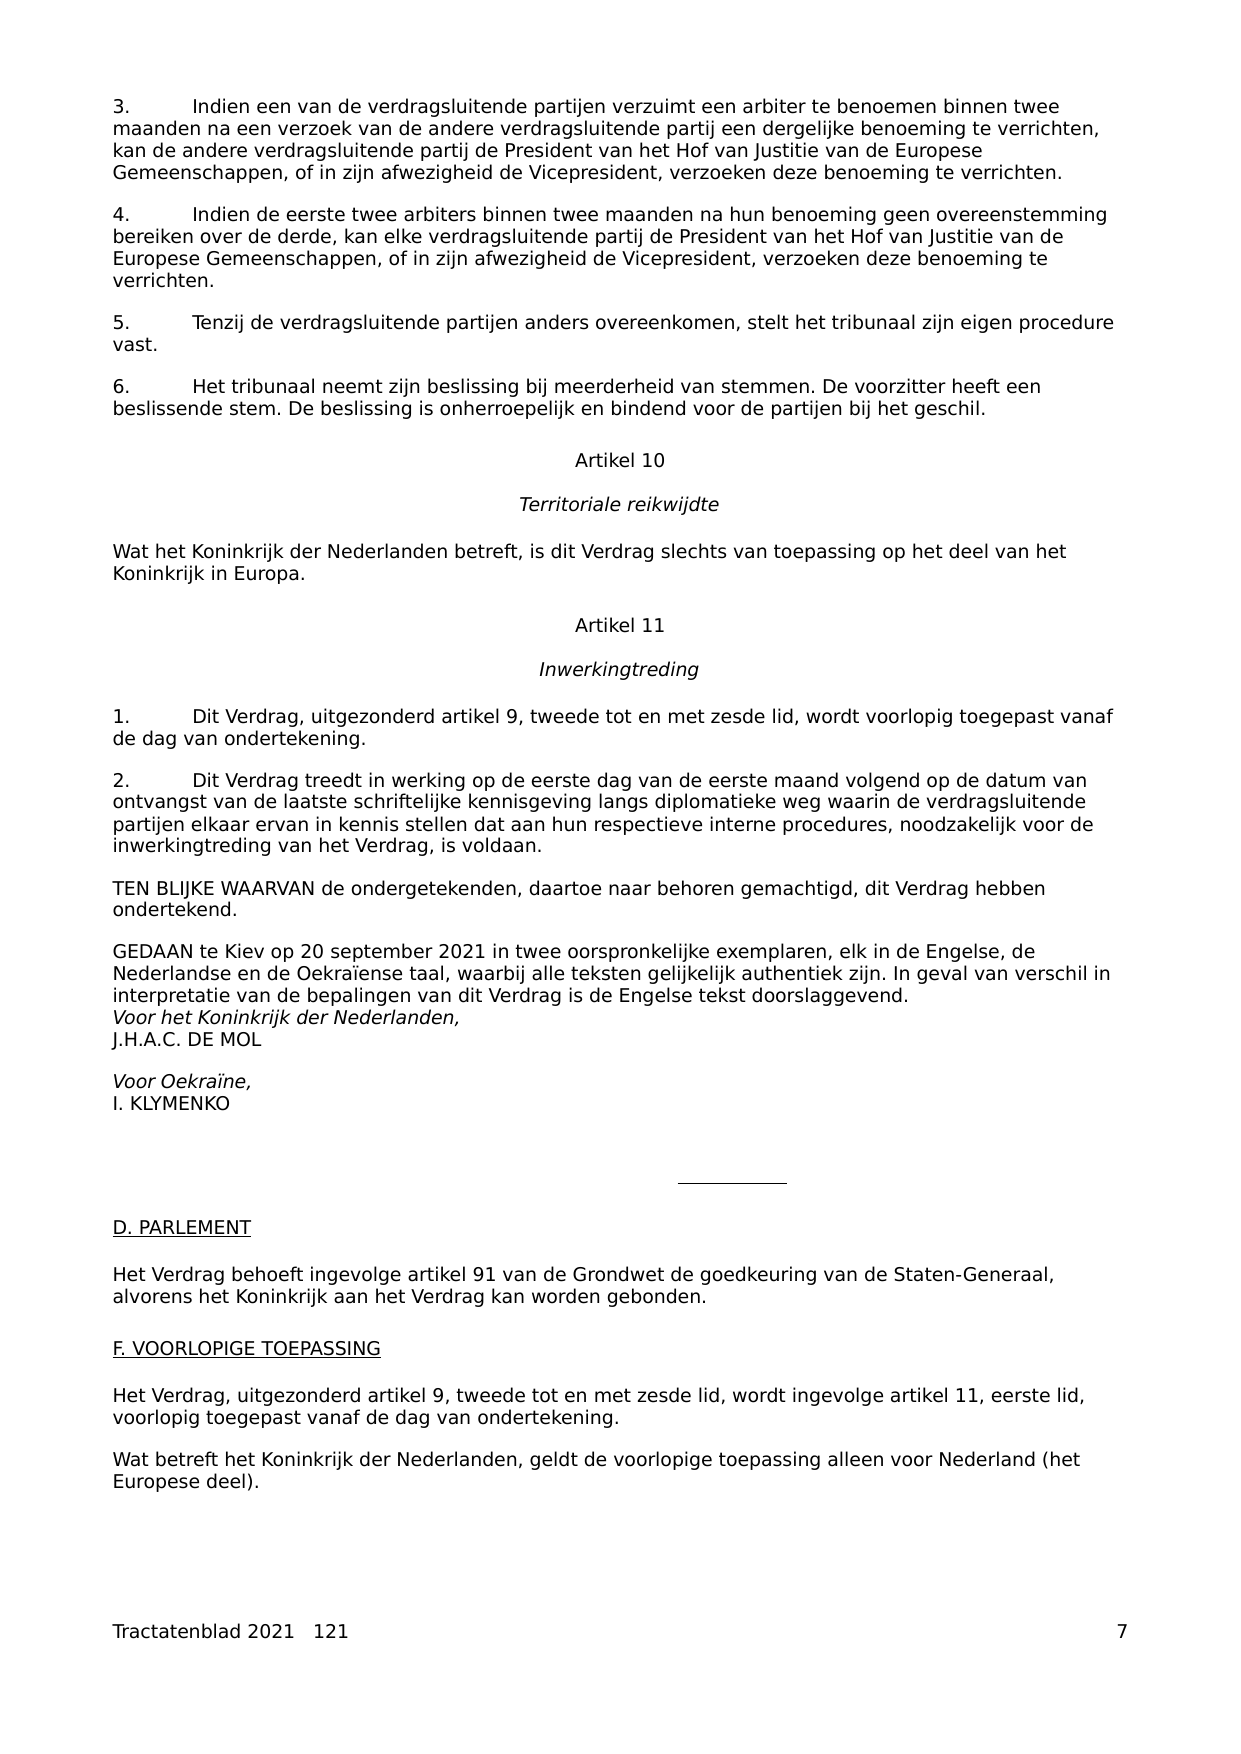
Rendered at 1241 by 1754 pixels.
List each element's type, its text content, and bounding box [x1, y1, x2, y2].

text Wat betreft het Koninkrijk der Nederlanden, geldt de voorlopige toepassing alleen voor Nederland (het Europese deel). [112, 1449, 1128, 1493]
subtitle Artikel 11 Inwerkingtreding [112, 614, 1128, 681]
text Voor het Koninkrijk der Nederlanden, J.H.A.C. DE MOL [112, 1007, 1128, 1051]
text GEDAAN te Kiev op 20 september 2021 in twee oorspronkelijke exemplaren, elk in de Engelse, de Nederlandse en de Oekraïense taal, waarbij alle teksten gelijkelijk authentiek zijn. In geval van verschil in interpretatie van de bepalingen van dit Verdrag is de Engelse tekst doorslaggevend. [112, 941, 1128, 1007]
text 4. Indien de eerste twee arbiters binnen twee maanden na hun benoeming geen overeenstemming bereiken over de derde, kan elke verdragsluitende partij de President van het Hof van Justitie van de Europese Gemeenschappen, of in zijn afwezigheid de Vicepresident, verzoeken deze benoeming te verrichten. [112, 204, 1128, 292]
text Wat het Koninkrijk der Nederlanden betreft, is dit Verdrag slechts van toepassing op het deel van het Koninkrijk in Europa. [112, 541, 1128, 584]
text 5. Tenzij de verdragsluitende partijen anders overeenkomen, stelt het tribunaal zijn eigen procedure vast. [112, 312, 1128, 356]
subtitle D. PARLEMENT [112, 1217, 1128, 1239]
text 2. Dit Verdrag treedt in werking op de eerste dag van de eerste maand volgend op de datum van ontvangst van de laatste schriftelijke kennisgeving langs diplomatieke weg waarin de verdragsluitende partijen elkaar ervan in kennis stellen dat aan hun respectieve interne procedures, noodzakelijk voor de inwerkingtreding van het Verdrag, is voldaan. [112, 769, 1128, 857]
text TEN BLIJKE WAARVAN de ondergetekenden, daartoe naar behoren gemachtigd, dit Verdrag hebben ondertekend. [112, 877, 1128, 921]
text Voor Oekraïne, I. KLYMENKO [112, 1071, 1128, 1115]
subtitle F. VOORLOPIGE TOEPASSING [112, 1338, 1128, 1360]
text 3. Indien een van de verdragsluitende partijen verzuimt een arbiter te benoemen binnen twee maanden na een verzoek van de andere verdragsluitende partij een dergelijke benoeming te verrichten, kan de andere verdragsluitende partij de President van het Hof van Justitie van de Europese Gemeenschappen, of in zijn afwezigheid de Vicepresident, verzoeken deze benoeming te verrichten. [112, 96, 1128, 184]
text Het Verdrag behoeft ingevolge artikel 91 van de Grondwet de goedkeuring van de Staten-Generaal, alvorens het Koninkrijk aan het Verdrag kan worden gebonden. [112, 1264, 1128, 1308]
text 1. Dit Verdrag, uitgezonderd artikel 9, tweede tot en met zesde lid, wordt voorlopig toegepast vanaf de dag van ondertekening. [112, 706, 1128, 749]
text 6. Het tribunaal neemt zijn beslissing bij meerderheid van stemmen. De voorzitter heeft een beslissende stem. De beslissing is onherroepelijk en bindend voor de partijen bij het geschil. [112, 376, 1128, 420]
text Het Verdrag, uitgezonderd artikel 9, tweede tot en met zesde lid, wordt ingevolge artikel 11, eerste lid, voorlopig toegepast vanaf de dag van ondertekening. [112, 1385, 1128, 1429]
subtitle Artikel 10 Territoriale reikwijdte [112, 450, 1128, 516]
